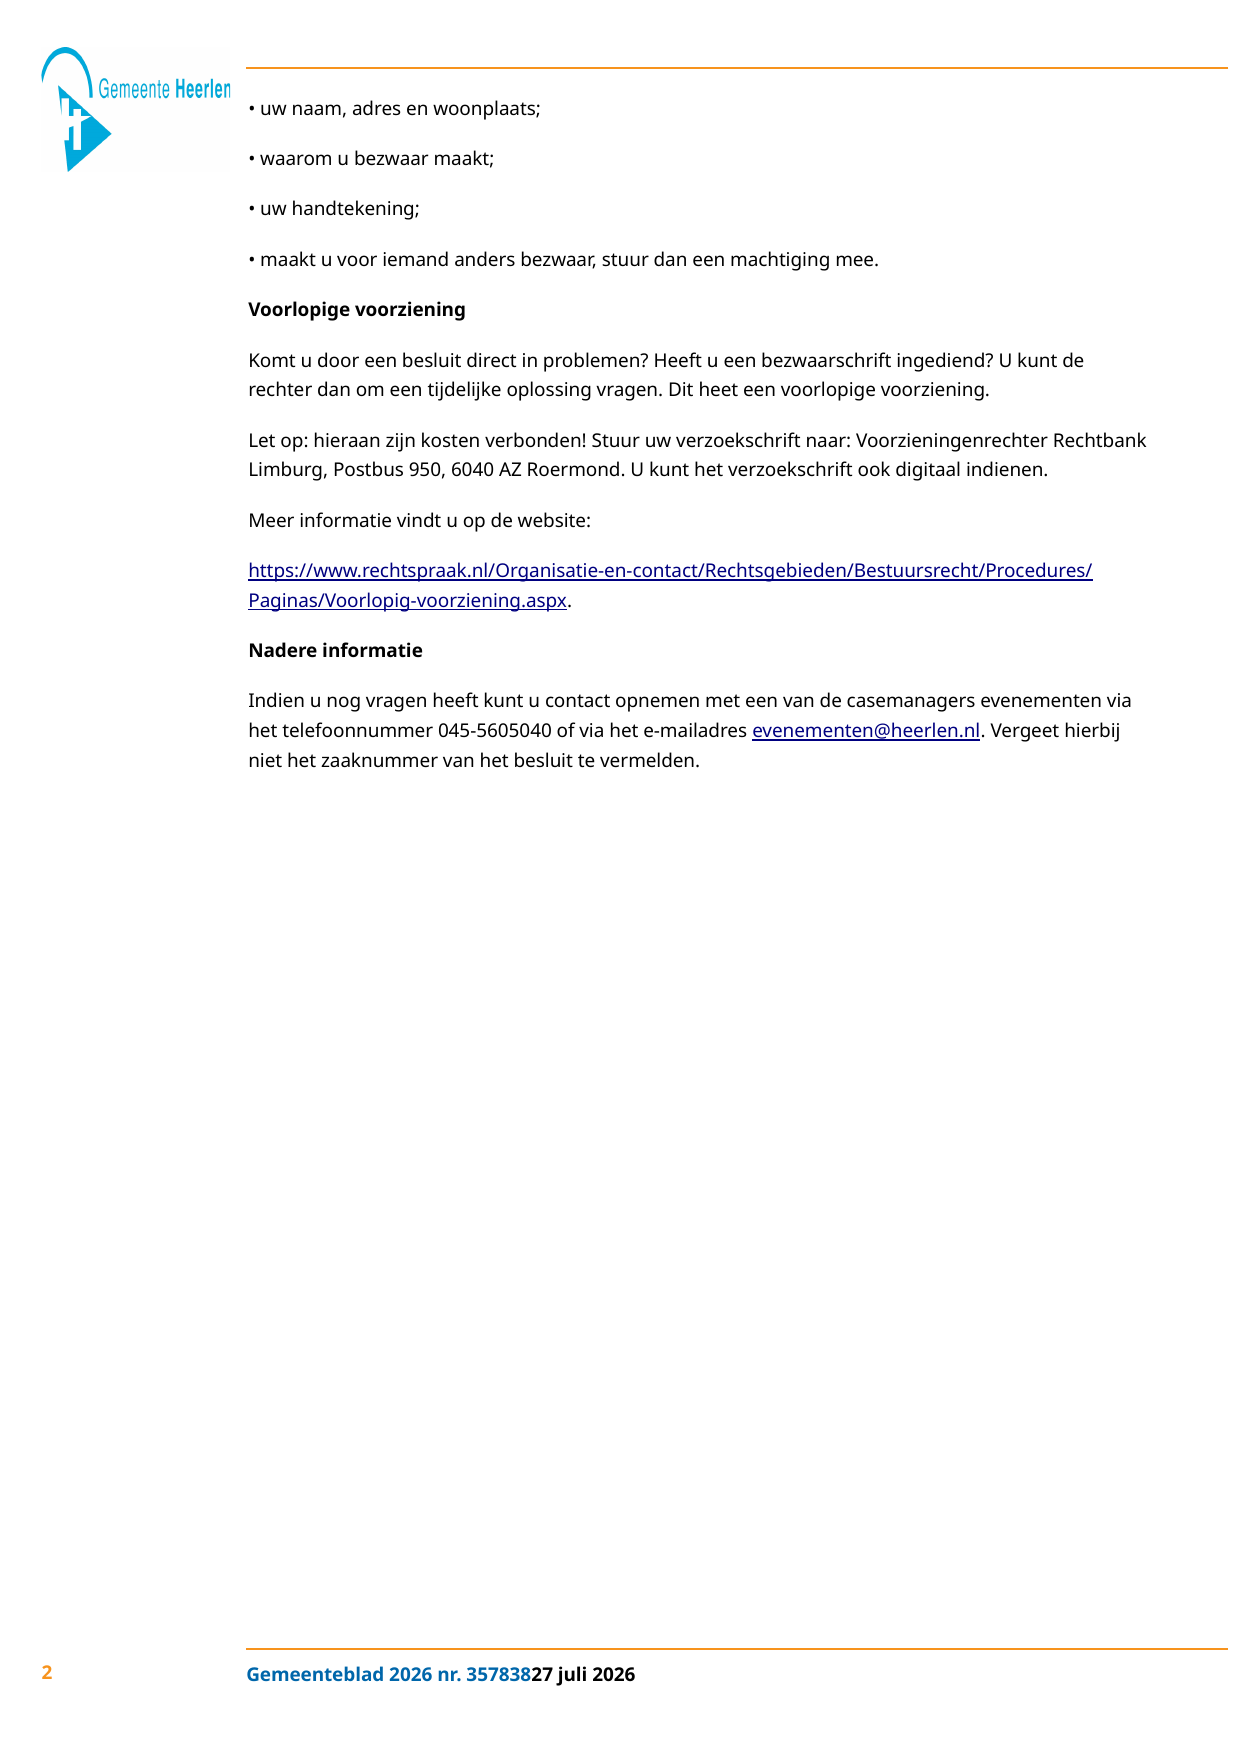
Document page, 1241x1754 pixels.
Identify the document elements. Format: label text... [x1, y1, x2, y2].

text https://www.rechtspraak.nl/Organisatie-en-contact/Rechtsgebieden/Bestuursrecht/Procedures/Paginas/Voorlopig-voorziening.aspx. [248, 557, 1152, 613]
picture [41, 47, 231, 172]
text Indien u nog vragen heeft kunt u contact opnemen met een van de casemanagers evenementen via het telefoonnummer 045-5605040 of via het e-mailadres evenementen@heerlen.nl. Vergeet hierbij niet het zaaknummer van het besluit te vermelden. [248, 688, 1152, 773]
text Voorlopige voorziening [248, 296, 1152, 322]
text Komt u door een besluit direct in problemen? Heeft u een bezwaarschrift ingediend? U kunt de rechter dan om een tijdelijke oplossing vragen. Dit heet een voorlopige voorziening. [248, 347, 1152, 402]
text Let op: hieraan zijn kosten verbonden! Stuur uw verzoekschrift naar: Voorzieningenrechter Rechtbank Limburg, Postbus 950, 6040 AZ Roermond. U kunt het verzoekschrift ook digitaal indienen. [248, 427, 1152, 482]
picture [41, 47, 59, 70]
text Meer informatie vindt u op de website: [248, 507, 1152, 533]
text • maakt u voor iemand anders bezwaar, stuur dan een machtiging mee. [248, 246, 1152, 272]
text • uw handtekening; [248, 196, 1152, 221]
text • waarom u bezwaar maakt; [248, 145, 1152, 171]
text Nadere informatie [248, 637, 1152, 663]
text • uw naam, adres en woonplaats; [248, 95, 1152, 121]
